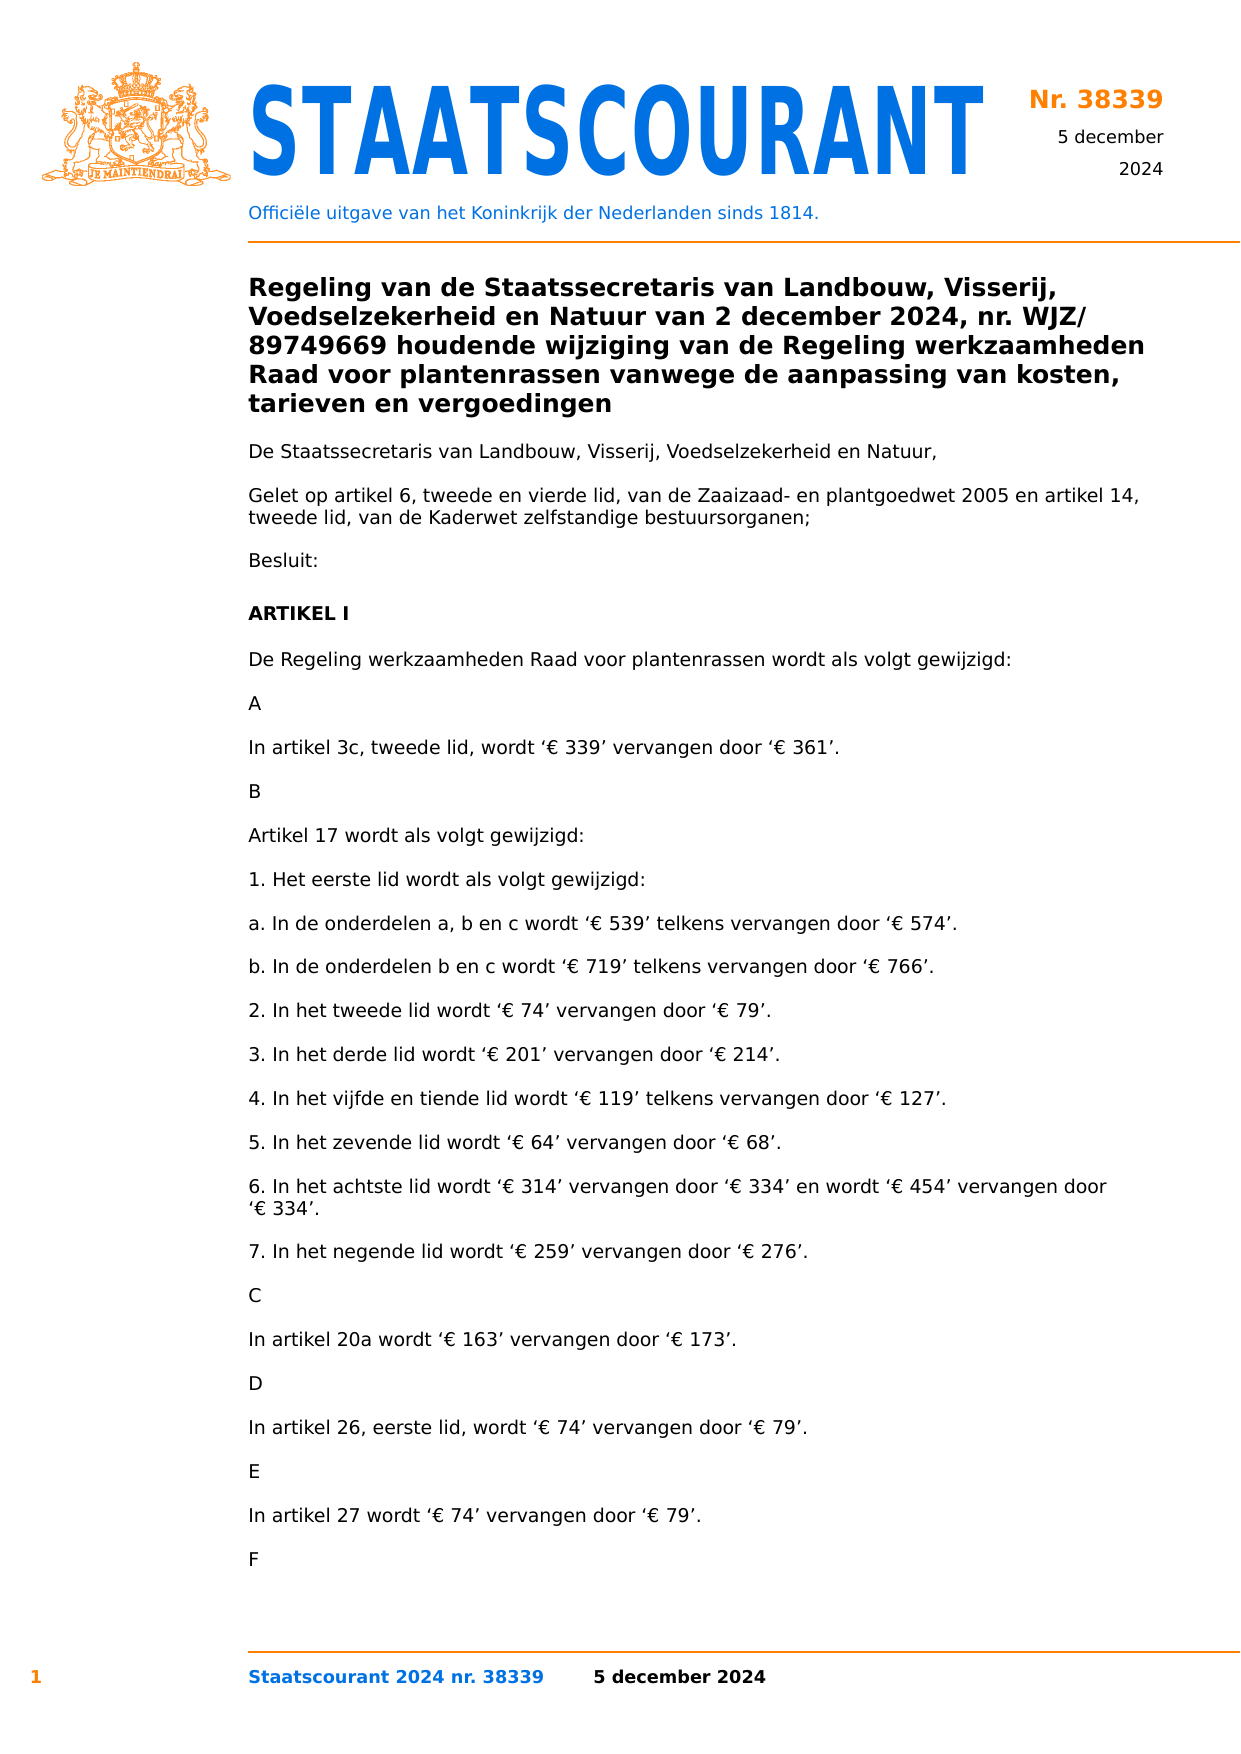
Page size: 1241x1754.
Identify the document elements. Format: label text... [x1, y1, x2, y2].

text Artikel 17 wordt als volgt gewijzigd: [248, 825, 1163, 847]
text B [248, 781, 1163, 803]
text 6. In het achtste lid wordt ‘€ 314’ vervangen door ‘€ 334’ en wordt ‘€ 454’ vervangen door ‘€ 334’. [248, 1176, 1163, 1219]
picture [41, 62, 231, 186]
text De Regeling werkzaamheden Raad voor plantenrassen wordt als volgt gewijzigd: [248, 649, 1163, 671]
subtitle ARTIKEL I [248, 602, 1163, 624]
text F [248, 1548, 1163, 1570]
text Besluit: [248, 550, 1163, 572]
text a. In de onderdelen a, b en c wordt ‘€ 539’ telkens vervangen door ‘€ 574’. [248, 912, 1163, 934]
text 5. In het zevende lid wordt ‘€ 64’ vervangen door ‘€ 68’. [248, 1132, 1163, 1154]
text In artikel 27 wordt ‘€ 74’ vervangen door ‘€ 79’. [248, 1504, 1163, 1527]
text In artikel 3c, tweede lid, wordt ‘€ 339’ vervangen door ‘€ 361’. [248, 737, 1163, 759]
text In artikel 20a wordt ‘€ 163’ vervangen door ‘€ 173’. [248, 1329, 1163, 1351]
text 3. In het derde lid wordt ‘€ 201’ vervangen door ‘€ 214’. [248, 1044, 1163, 1066]
text 7. In het negende lid wordt ‘€ 259’ vervangen door ‘€ 276’. [248, 1241, 1163, 1263]
text 2. In het tweede lid wordt ‘€ 74’ vervangen door ‘€ 79’. [248, 1000, 1163, 1022]
text In artikel 26, eerste lid, wordt ‘€ 74’ vervangen door ‘€ 79’. [248, 1417, 1163, 1439]
table_header Nr. 38339 [998, 62, 1240, 121]
table_cell Officiële uitgave van het Koninkrijk der Nederlanden sinds 1814. [248, 203, 1240, 241]
text A [248, 693, 1163, 715]
text b. In de onderdelen b en c wordt ‘€ 719’ telkens vervangen door ‘€ 766’. [248, 956, 1163, 978]
text 1. Het eerste lid wordt als volgt gewijzigd: [248, 869, 1163, 891]
text D [248, 1373, 1163, 1395]
text 4. In het vijfde en tiende lid wordt ‘€ 119’ telkens vervangen door ‘€ 127’. [248, 1088, 1163, 1110]
text Gelet op artikel 6, tweede en vierde lid, van de Zaaizaad- en plantgoedwet 2005 en artikel 14, tweede lid, van de Kaderwet zelfstandige bestuursorganen; [248, 484, 1163, 528]
table_cell 2024 [998, 153, 1240, 203]
table_header [25, 62, 248, 241]
table_cell 5 december [998, 121, 1240, 153]
text C [248, 1285, 1163, 1307]
text E [248, 1461, 1163, 1483]
subtitle Regeling van de Staatssecretaris van Landbouw, Visserij, Voedselzekerheid en Natuur van 2 december 2024, nr. WJZ/ 89749669 houdende wijziging van de Regeling werkzaamheden Raad voor plantenrassen vanwege de aanpassing van kosten, tarieven en vergoedingen [248, 273, 1163, 419]
table_header STAATSCOURANT [248, 62, 998, 203]
text De Staatssecretaris van Landbouw, Visserij, Voedselzekerheid en Natuur, [248, 441, 1163, 463]
